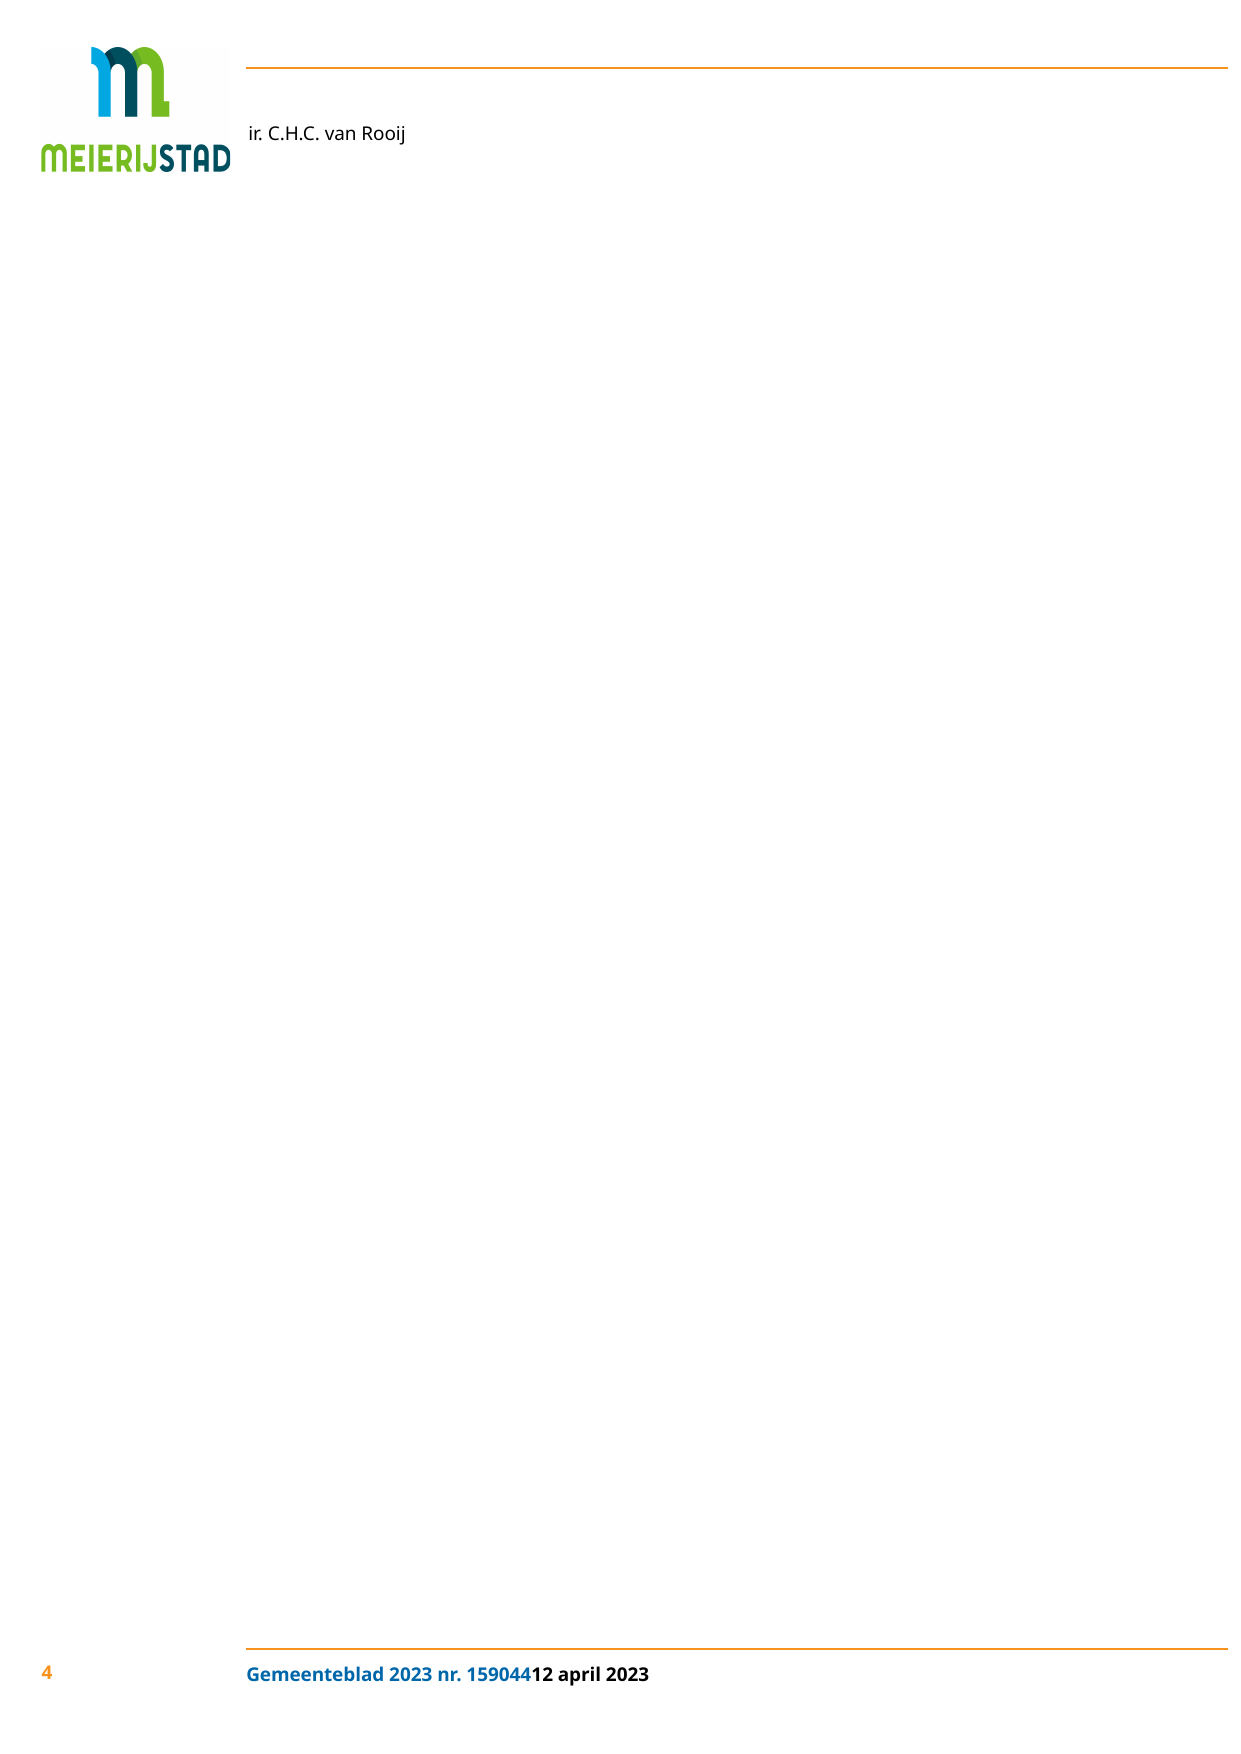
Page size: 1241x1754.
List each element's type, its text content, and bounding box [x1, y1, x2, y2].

picture [41, 47, 231, 172]
text ir. C.H.C. van Rooij [248, 121, 1152, 146]
